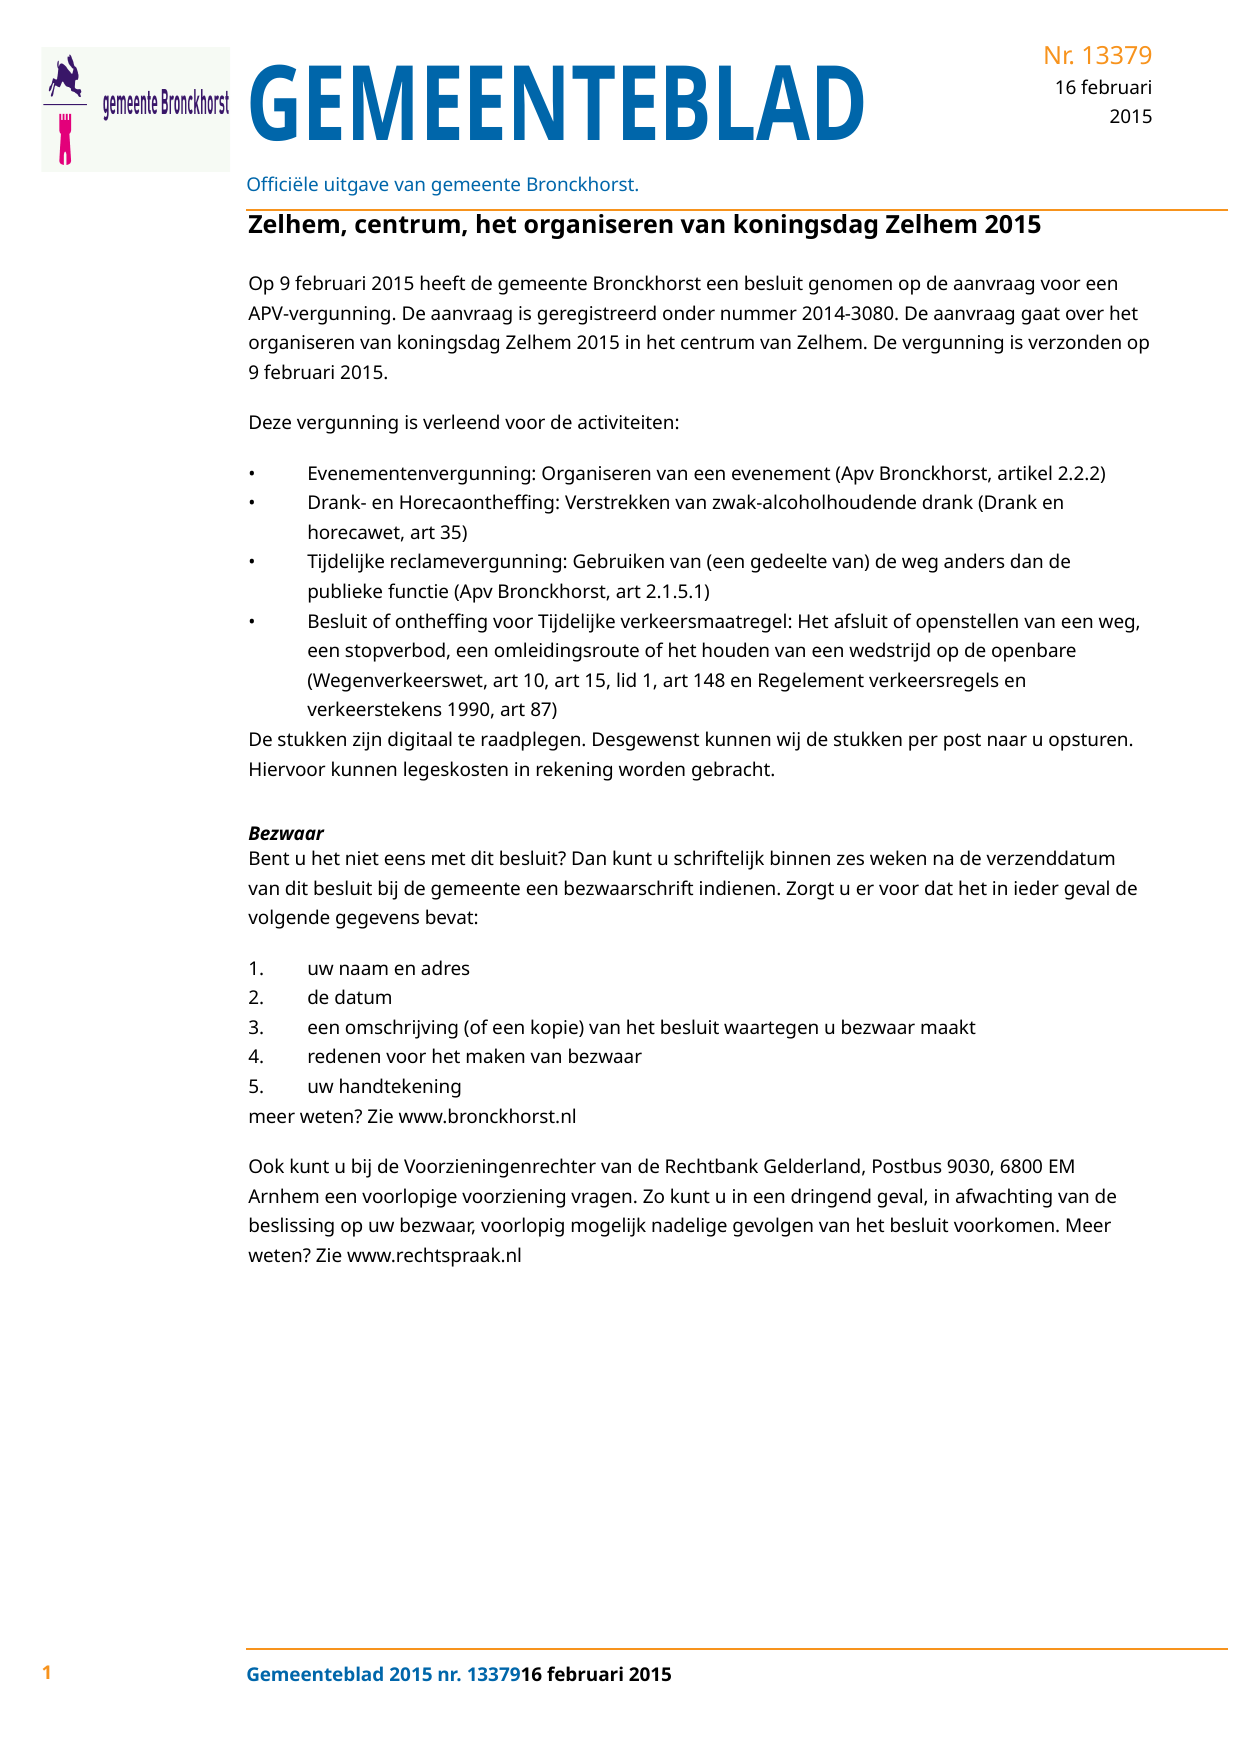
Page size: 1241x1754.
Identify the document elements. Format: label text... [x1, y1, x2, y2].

list Evenementenvergunning: Organiseren van een evenement (Apv Bronckhorst, artikel 2.2.2) [248, 460, 1152, 486]
text Zelhem, centrum, het organiseren van koningsdag Zelhem 2015 [248, 211, 1152, 241]
list Drank- en Horecaontheffing: Verstrekken van zwak-alcoholhoudende drank (Drank en horecawet, art 35) [248, 489, 1152, 545]
text Deze vergunning is verleend voor de activiteiten: [248, 409, 1152, 435]
text meer weten? Zie www.bronckhorst.nl [248, 1103, 1152, 1129]
list de datum [248, 984, 1152, 1010]
list een omschrijving (of een kopie) van het besluit waartegen u bezwaar maakt [248, 1014, 1152, 1040]
text Ook kunt u bij de Voorzieningenrechter van de Rechtbank Gelderland, Postbus 9030, 6800 EM Arnhem een voorlopige voorziening vragen. Zo kunt u in een dringend geval, in afwachting van de beslissing op uw bezwaar, voorlopig mogelijk nadelige gevolgen van het besluit voorkomen. Meer weten? Zie www.rechtspraak.nl [248, 1153, 1152, 1268]
list uw handtekening [248, 1073, 1152, 1099]
text De stukken zijn digitaal te raadplegen. Desgewenst kunnen wij de stukken per post naar u opsturen. Hiervoor kunnen legeskosten in rekening worden gebracht. [248, 726, 1152, 781]
text Bent u het niet eens met dit besluit? Dan kunt u schriftelijk binnen zes weken na de verzenddatum van dit besluit bij de gemeente een bezwaarschrift indienen. Zorgt u er voor dat het in ieder geval de volgende gegevens bevat: [248, 845, 1152, 930]
list redenen voor het maken van bezwaar [248, 1044, 1152, 1069]
list uw naam en adres [248, 955, 1152, 981]
picture [41, 47, 231, 172]
list Besluit of ontheffing voor Tijdelijke verkeersmaatregel: Het afsluit of openstellen van een weg, een stopverbod, een omleidingsroute of het houden van een wedstrijd op de openbare (Wegenverkeerswet, art 10, art 15, lid 1, art 148 en Regelement verkeersregels en verkeerstekens 1990, art 87) [248, 608, 1152, 722]
list Tijdelijke reclamevergunning: Gebruiken van (een gedeelte van) de weg anders dan de publieke functie (Apv Bronckhorst, art 2.1.5.1) [248, 549, 1152, 604]
text Bezwaar [248, 820, 1152, 845]
text Op 9 februari 2015 heeft de gemeente Bronckhorst een besluit genomen op de aanvraag voor een APV-vergunning. De aanvraag is geregistreerd onder nummer 2014-3080. De aanvraag gaat over het organiseren van koningsdag Zelhem 2015 in het centrum van Zelhem. De vergunning is verzonden op 9 februari 2015. [248, 270, 1152, 385]
